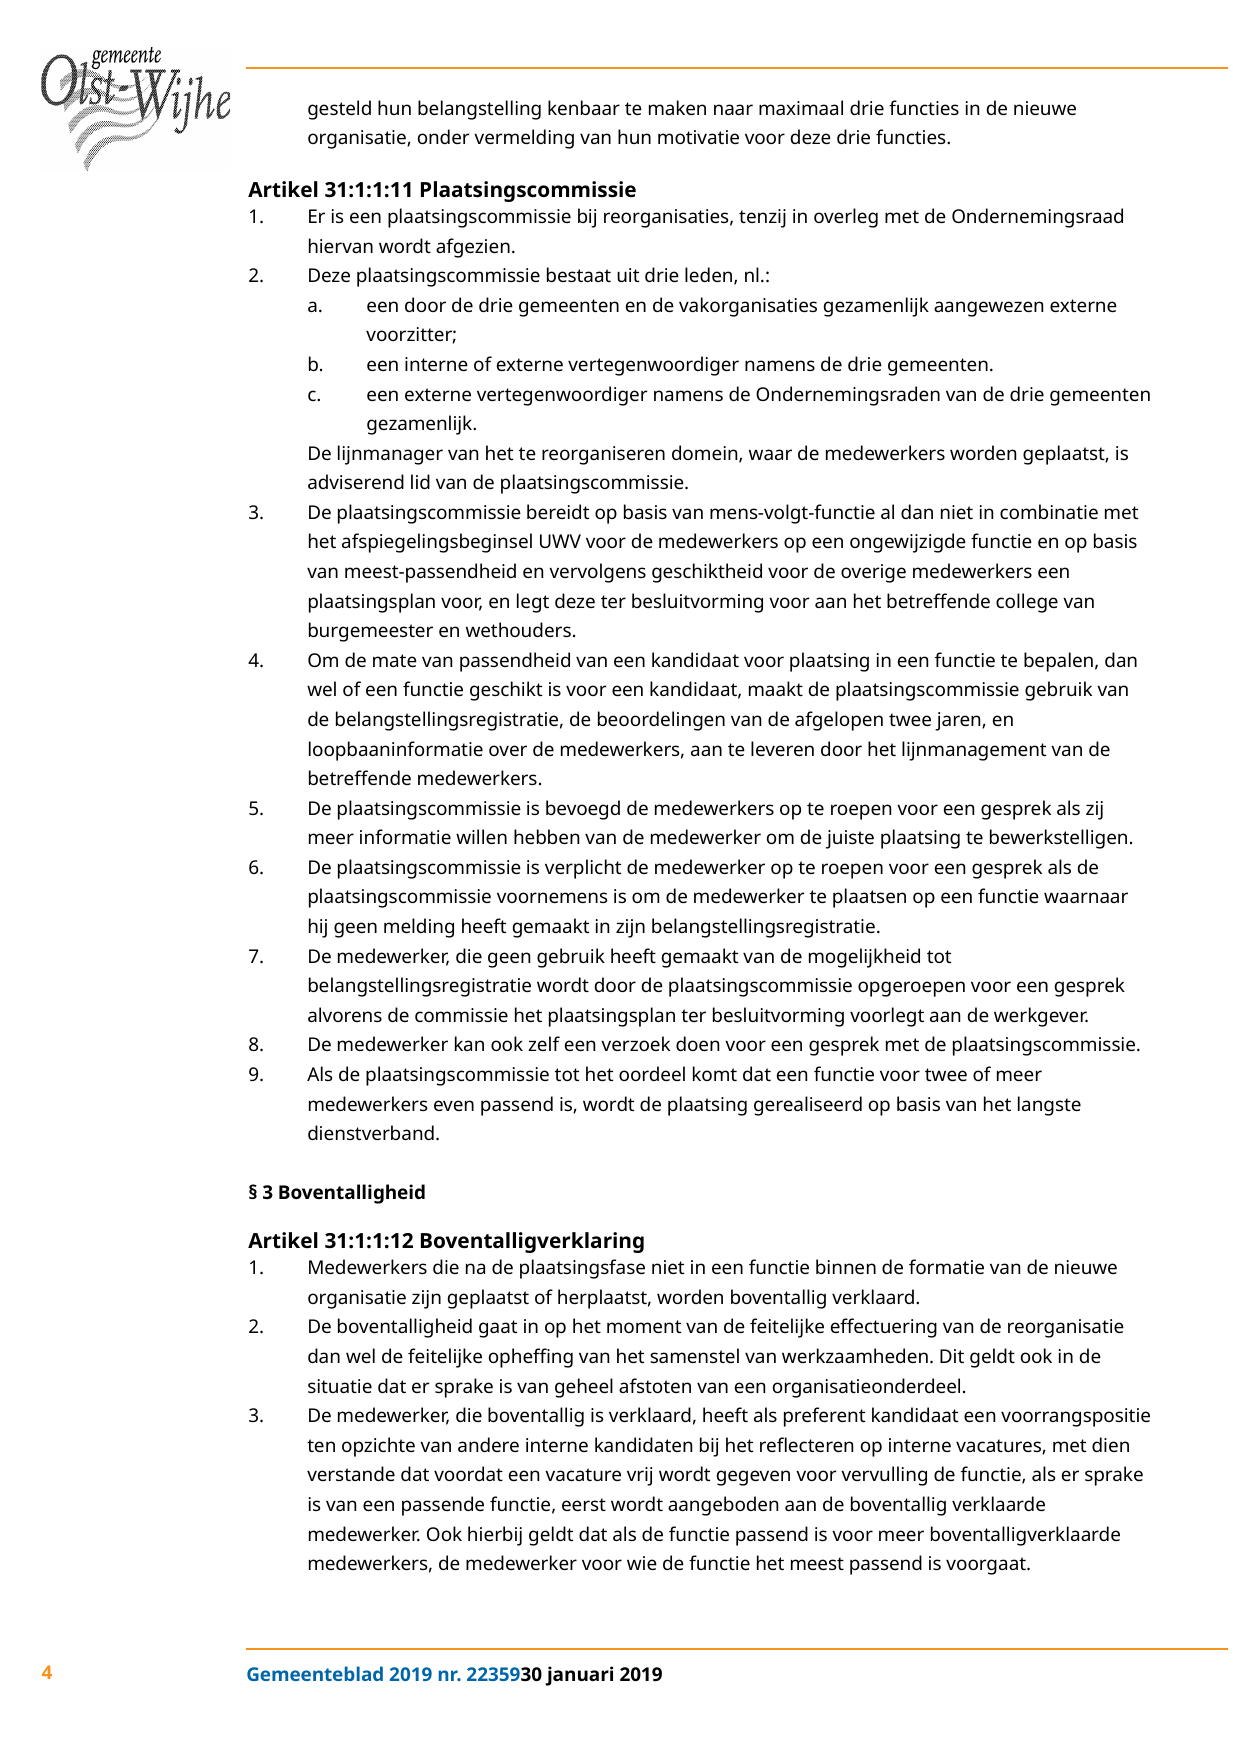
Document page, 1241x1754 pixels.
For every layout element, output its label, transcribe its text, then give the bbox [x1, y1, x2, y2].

list De boventalligheid gaat in op het moment van de feitelijke effectuering van de reorganisatie dan wel de feitelijke opheffing van het samenstel van werkzaamheden. Dit geldt ook in de situatie dat er sprake is van geheel afstoten van een organisatieonderdeel. [248, 1314, 1152, 1398]
list Als de plaatsingscommissie tot het oordeel komt dat een functie voor twee of meer medewerkers even passend is, wordt de plaatsing gerealiseerd op basis van het langste dienstverband. [248, 1061, 1152, 1146]
list een door de drie gemeenten en de vakorganisaties gezamenlijk aangewezen externe voorzitter; [307, 292, 1152, 347]
picture [41, 47, 231, 172]
list gesteld hun belangstelling kenbaar te maken naar maximaal drie functies in de nieuwe organisatie, onder vermelding van hun motivatie voor deze drie functies. [248, 95, 1152, 150]
list Medewerkers die na de plaatsingsfase niet in een functie binnen de formatie van de nieuwe organisatie zijn geplaatst of herplaatst, worden boventallig verklaard. [248, 1254, 1152, 1310]
list Om de mate van passendheid van een kandidaat voor plaatsing in een functie te bepalen, dan wel of een functie geschikt is voor een kandidaat, maakt de plaatsingscommissie gebruik van de belangstellingsregistratie, de beoordelingen van de afgelopen twee jaren, en loopbaaninformatie over de medewerkers, aan te leveren door het lijnmanagement van de betreffende medewerkers. [248, 647, 1152, 791]
list De plaatsingscommissie bereidt op basis van mens-volgt-functie al dan niet in combinatie met het afspiegelingsbeginsel UWV voor de medewerkers op een ongewijzigde functie en op basis van meest-passendheid en vervolgens geschiktheid voor de overige medewerkers een plaatsingsplan voor, en legt deze ter besluitvorming voor aan het betreffende college van burgemeester en wethouders. [248, 499, 1152, 643]
text § 3 Boventalligheid [248, 1179, 1152, 1205]
list een interne of externe vertegenwoordiger namens de drie gemeenten. [307, 351, 1152, 377]
list De plaatsingscommissie is bevoegd de medewerkers op te roepen voor een gesprek als zij meer informatie willen hebben van de medewerker om de juiste plaatsing te bewerkstelligen. [248, 795, 1152, 850]
list De lijnmanager van het te reorganiseren domein, waar de medewerkers worden geplaatst, is adviserend lid van de plaatsingscommissie. [248, 440, 1152, 495]
text Artikel 31:1:1:12 Boventalligverklaring [248, 1226, 1152, 1254]
list De medewerker kan ook zelf een verzoek doen voor een gesprek met de plaatsingscommissie. [248, 1032, 1152, 1057]
list Deze plaatsingscommissie bestaat uit drie leden, nl.: [248, 262, 1152, 288]
list De medewerker, die boventallig is verklaard, heeft als preferent kandidaat een voorrangspositie ten opzichte van andere interne kandidaten bij het reflecteren op interne vacatures, met dien verstande dat voordat een vacature vrij wordt gegeven voor vervulling de functie, als er sprake is van een passende functie, eerst wordt aangeboden aan de boventallig verklaarde medewerker. Ook hierbij geldt dat als de functie passend is voor meer boventalligverklaarde medewerkers, de medewerker voor wie de functie het meest passend is voorgaat. [248, 1402, 1152, 1576]
text Artikel 31:1:1:11 Plaatsingscommissie [248, 175, 1152, 203]
list De plaatsingscommissie is verplicht de medewerker op te roepen voor een gesprek als de plaatsingscommissie voornemens is om de medewerker te plaatsen op een functie waarnaar hij geen melding heeft gemaakt in zijn belangstellingsregistratie. [248, 854, 1152, 939]
list De medewerker, die geen gebruik heeft gemaakt van de mogelijkheid tot belangstellingsregistratie wordt door de plaatsingscommissie opgeroepen voor een gesprek alvorens de commissie het plaatsingsplan ter besluitvorming voorlegt aan de werkgever. [248, 943, 1152, 1028]
list een externe vertegenwoordiger namens de Ondernemingsraden van de drie gemeenten gezamenlijk. [307, 381, 1152, 436]
list Er is een plaatsingscommissie bij reorganisaties, tenzij in overleg met de Ondernemingsraad hiervan wordt afgezien. [248, 203, 1152, 258]
